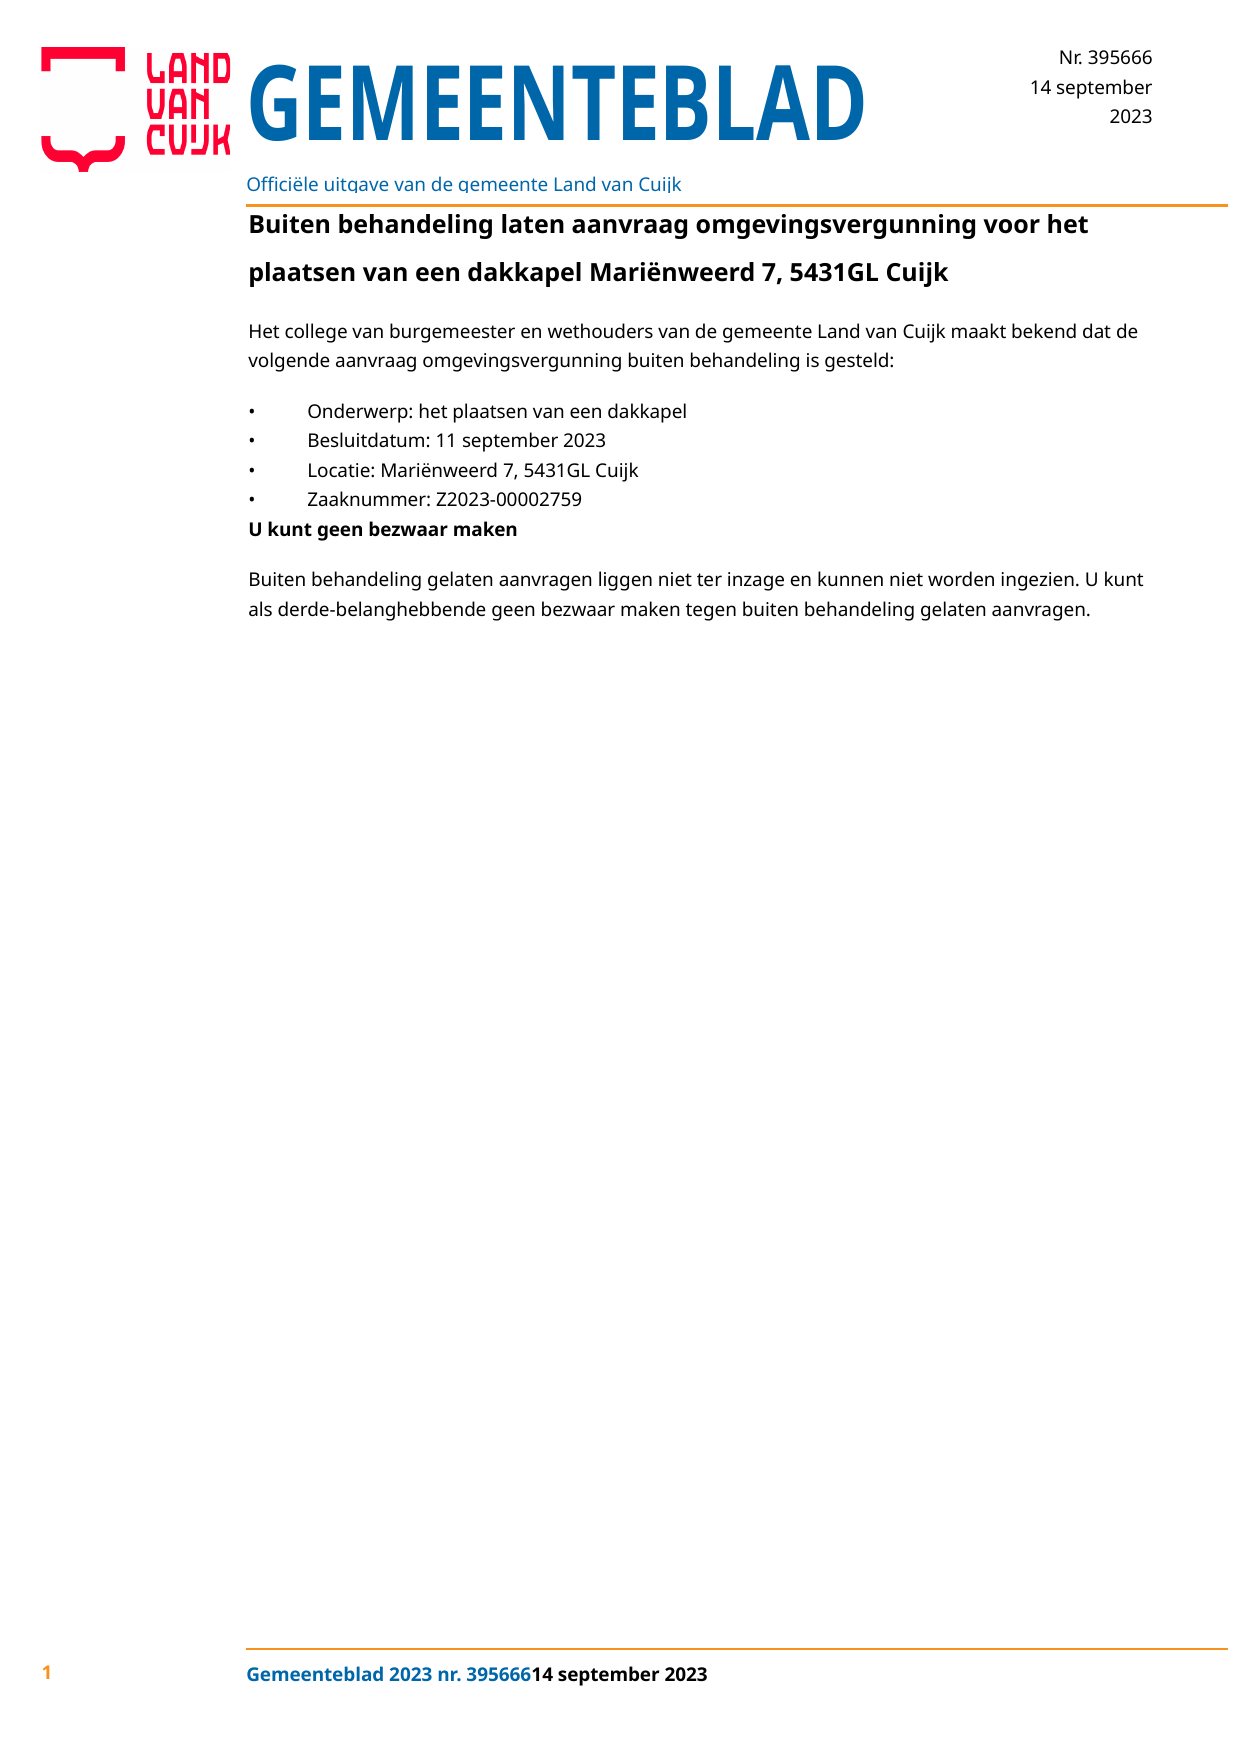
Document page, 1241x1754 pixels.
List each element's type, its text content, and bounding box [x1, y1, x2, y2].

picture [41, 47, 231, 172]
list Locatie: Mariënweerd 7, 5431GL Cuijk [248, 457, 1152, 483]
text Het college van burgemeester en wethouders van de gemeente Land van Cuijk maakt bekend dat de volgende aanvraag omgevingsvergunning buiten behandeling is gesteld: [248, 318, 1152, 373]
text U kunt geen bezwaar maken [248, 516, 1152, 542]
text Buiten behandeling gelaten aanvragen liggen niet ter inzage en kunnen niet worden ingezien. U kunt als derde-belanghebbende geen bezwaar maken tegen buiten behandeling gelaten aanvragen. [248, 567, 1152, 622]
list Onderwerp: het plaatsen van een dakkapel [248, 398, 1152, 424]
text Buiten behandeling laten aanvraag omgevingsvergunning voor het plaatsen van een dakkapel Mariënweerd 7, 5431GL Cuijk [248, 207, 1152, 288]
list Zaaknummer: Z2023-00002759 [248, 487, 1152, 512]
list Besluitdatum: 11 september 2023 [248, 427, 1152, 453]
